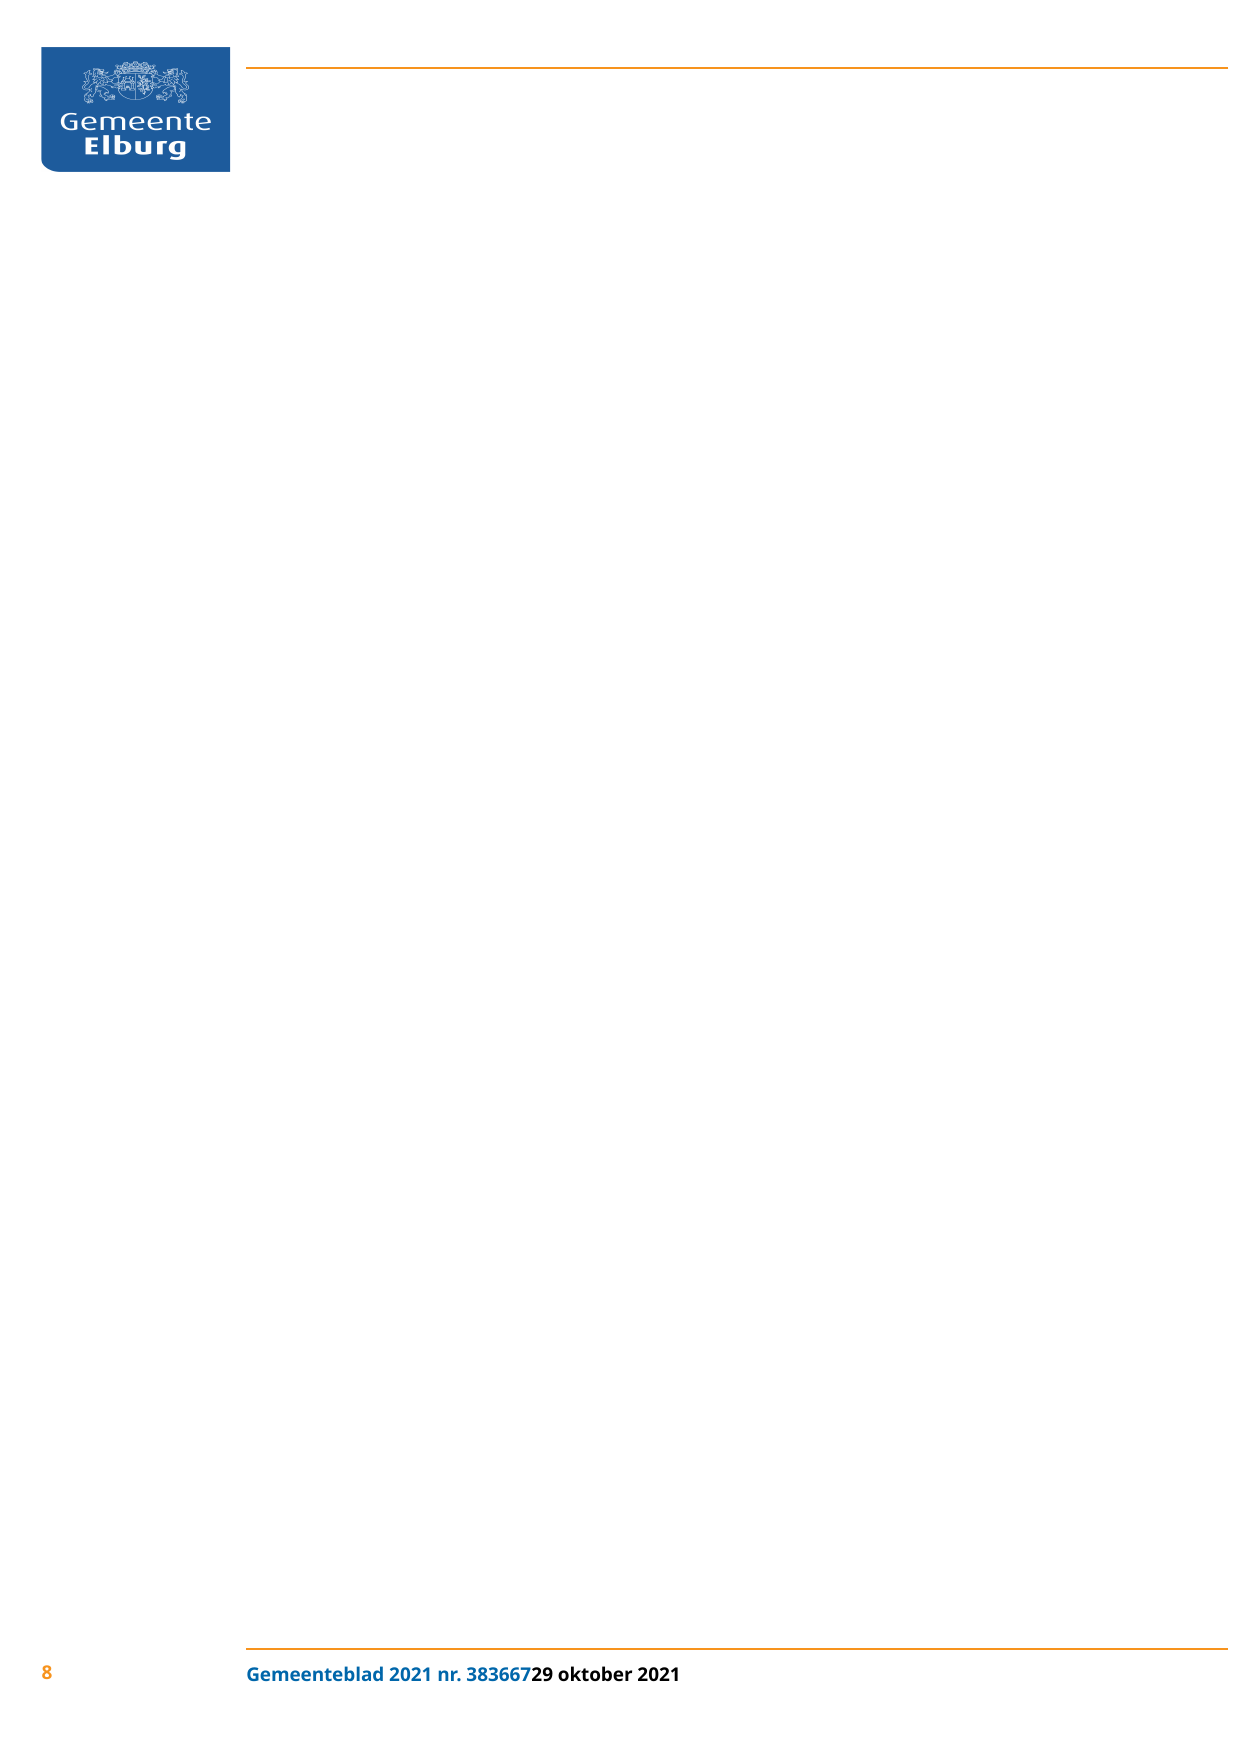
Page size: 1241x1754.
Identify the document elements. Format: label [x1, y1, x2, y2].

picture [41, 47, 231, 172]
